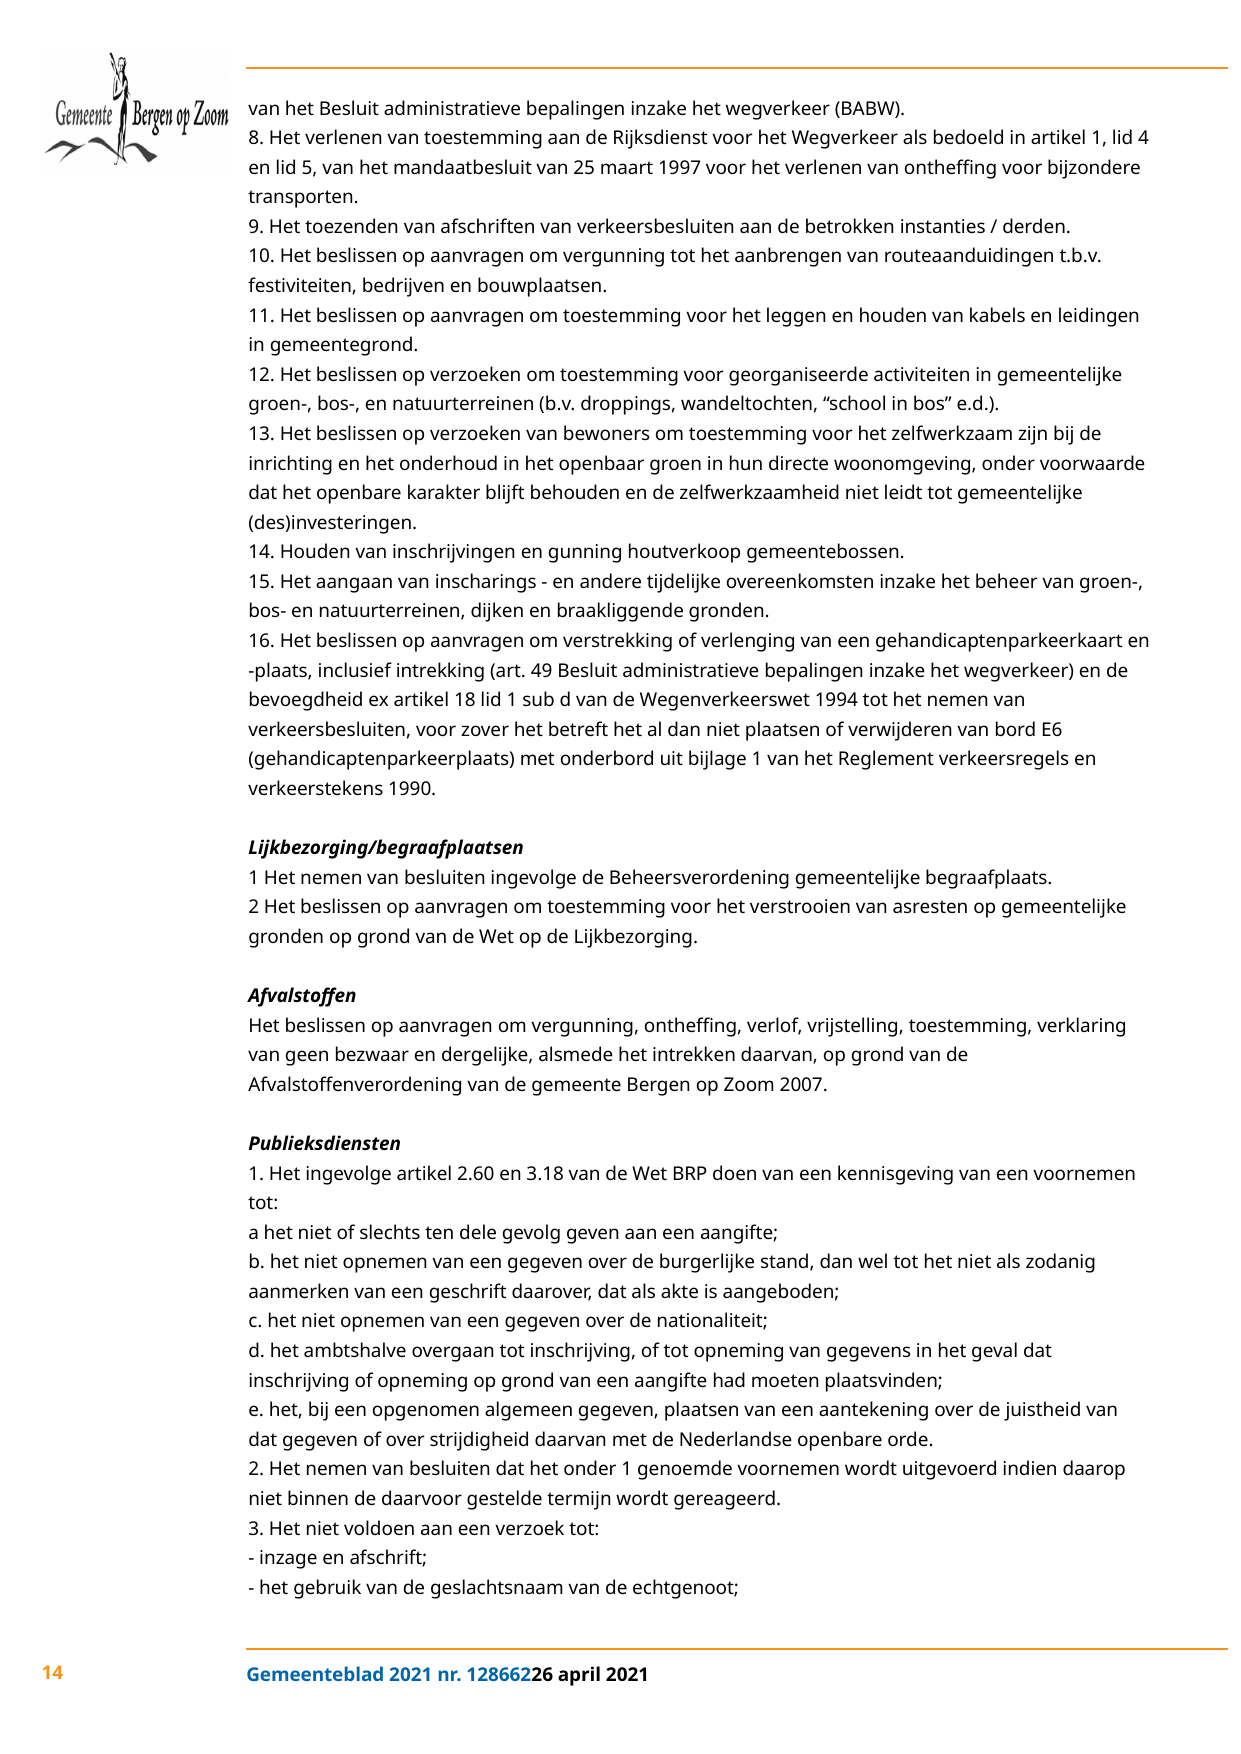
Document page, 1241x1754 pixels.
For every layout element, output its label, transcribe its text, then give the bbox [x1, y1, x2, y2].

text c. het niet opnemen van een gegeven over de nationaliteit; [248, 1308, 1152, 1333]
text 12. Het beslissen op verzoeken om toestemming voor georganiseerde activiteiten in gemeentelijke groen-, bos-, en natuurterreinen (b.v. droppings, wandeltochten, “school in bos” e.d.). [248, 361, 1152, 416]
text Lijkbezorging/begraafplaatsen [248, 834, 1152, 860]
text 11. Het beslissen op aanvragen om toestemming voor het leggen en houden van kabels en leidingen in gemeentegrond. [248, 302, 1152, 357]
text van het Besluit administratieve bepalingen inzake het wegverkeer (BABW). [248, 95, 1152, 121]
text e. het, bij een opgenomen algemeen gegeven, plaatsen van een aantekening over de juistheid van dat gegeven of over strijdigheid daarvan met de Nederlandse openbare orde. [248, 1396, 1152, 1452]
text 13. Het beslissen op verzoeken van bewoners om toestemming voor het zelfwerkzaam zijn bij de inrichting en het onderhoud in het openbaar groen in hun directe woonomgeving, onder voorwaarde dat het openbare karakter blijft behouden en de zelfwerkzaamheid niet leidt tot gemeentelijke (des)investeringen. [248, 420, 1152, 535]
text 1. Het ingevolge artikel 2.60 en 3.18 van de Wet BRP doen van een kennisgeving van een voornemen tot: [248, 1160, 1152, 1215]
text Afvalstoffen [248, 982, 1152, 1008]
text 8. Het verlenen van toestemming aan de Rijksdienst voor het Wegverkeer als bedoeld in artikel 1, lid 4 en lid 5, van het mandaatbesluit van 25 maart 1997 voor het verlenen van ontheffing voor bijzondere transporten. [248, 124, 1152, 209]
text 9. Het toezenden van afschriften van verkeersbesluiten aan de betrokken instanties / derden. [248, 213, 1152, 239]
text Het beslissen op aanvragen om vergunning, ontheffing, verlof, vrijstelling, toestemming, verklaring van geen bezwaar en dergelijke, alsmede het intrekken daarvan, op grond van de Afvalstoffenverordening van de gemeente Bergen op Zoom 2007. [248, 1012, 1152, 1097]
text 2. Het nemen van besluiten dat het onder 1 genoemde voornemen wordt uitgevoerd indien daarop niet binnen de daarvoor gestelde termijn wordt gereageerd. [248, 1456, 1152, 1511]
text 2 Het beslissen op aanvragen om toestemming voor het verstrooien van asresten op gemeentelijke gronden op grond van de Wet op de Lijkbezorging. [248, 893, 1152, 949]
text 14. Houden van inschrijvingen en gunning houtverkoop gemeentebossen. [248, 538, 1152, 564]
text - inzage en afschrift; [248, 1544, 1152, 1570]
text 15. Het aangaan van inscharings - en andere tijdelijke overeenkomsten inzake het beheer van groen-, bos- en natuurterreinen, dijken en braakliggende gronden. [248, 568, 1152, 623]
text Publieksdiensten [248, 1130, 1152, 1156]
text a het niet of slechts ten dele gevolg geven aan een aangifte; [248, 1219, 1152, 1245]
text 16. Het beslissen op aanvragen om verstrekking of verlenging van een gehandicaptenparkeerkaart en -plaats, inclusief intrekking (art. 49 Besluit administratieve bepalingen inzake het wegverkeer) en de bevoegdheid ex artikel 18 lid 1 sub d van de Wegenverkeerswet 1994 tot het nemen van verkeersbesluiten, voor zover het betreft het al dan niet plaatsen of verwijderen van bord E6 (gehandicaptenparkeerplaats) met onderbord uit bijlage 1 van het Reglement verkeersregels en verkeerstekens 1990. [248, 627, 1152, 801]
text 10. Het beslissen op aanvragen om vergunning tot het aanbrengen van routeaanduidingen t.b.v. festiviteiten, bedrijven en bouwplaatsen. [248, 243, 1152, 298]
text - het gebruik van de geslachtsnaam van de echtgenoot; [248, 1574, 1152, 1600]
picture [41, 47, 231, 172]
text 3. Het niet voldoen aan een verzoek tot: [248, 1515, 1152, 1541]
text d. het ambtshalve overgaan tot inschrijving, of tot opneming van gegevens in het geval dat inschrijving of opneming op grond van een aangifte had moeten plaatsvinden; [248, 1337, 1152, 1393]
text b. het niet opnemen van een gegeven over de burgerlijke stand, dan wel tot het niet als zodanig aanmerken van een geschrift daarover, dat als akte is aangeboden; [248, 1248, 1152, 1304]
text 1 Het nemen van besluiten ingevolge de Beheersverordening gemeentelijke begraafplaats. [248, 864, 1152, 890]
